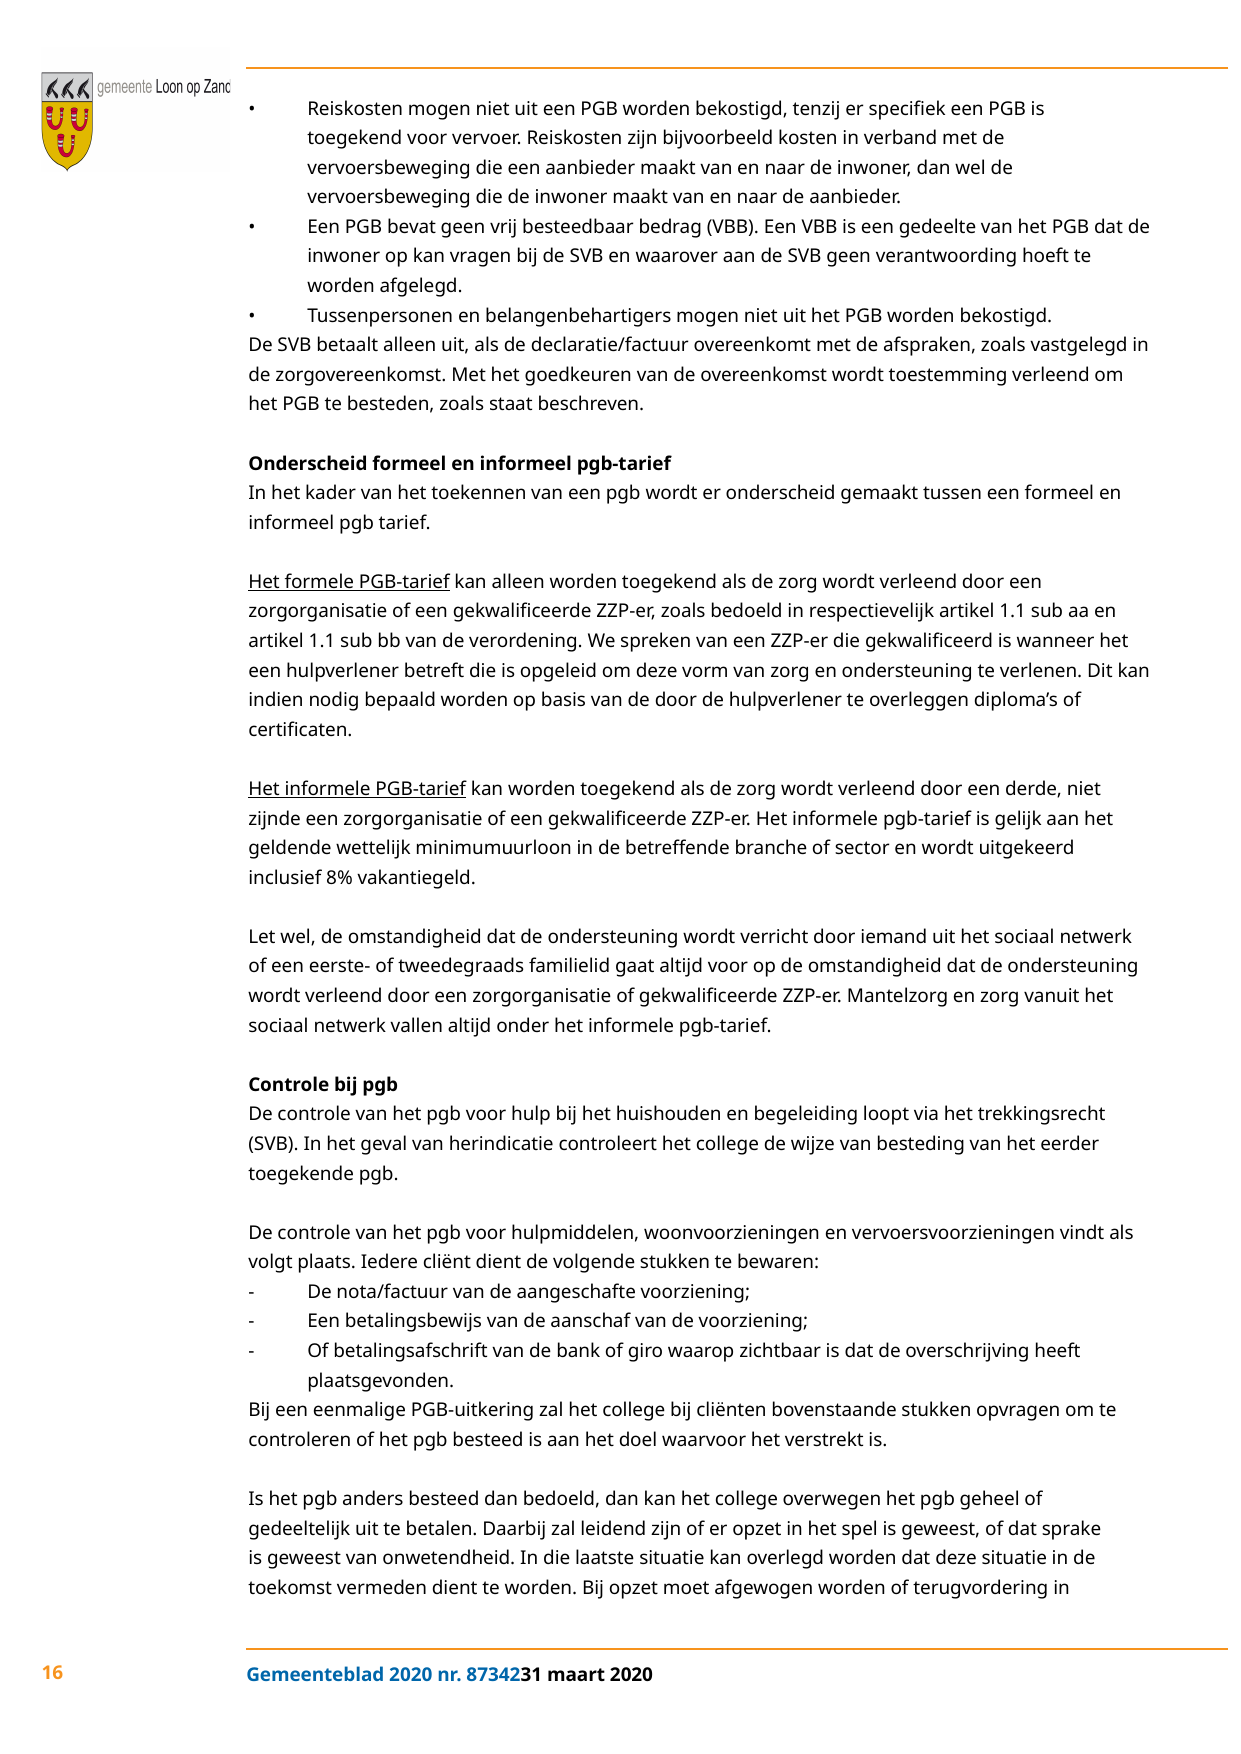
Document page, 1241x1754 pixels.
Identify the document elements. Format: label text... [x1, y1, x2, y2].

text controleren of het pgb besteed is aan het doel waarvoor het verstrekt is. [248, 1426, 1152, 1452]
text gedeeltelijk uit te betalen. Daarbij zal leidend zijn of er opzet in het spel is geweest, of dat sprake [248, 1515, 1152, 1541]
text Het formele PGB-tarief kan alleen worden toegekend als de zorg wordt verleend door een zorgorganisatie of een gekwalificeerde ZZP-er, zoals bedoeld in respectievelijk artikel 1.1 sub aa en artikel 1.1 sub bb van de verordening. We spreken van een ZZP-er die gekwalificeerd is wanneer het een hulpverlener betreft die is opgeleid om deze vorm van zorg en ondersteuning te verlenen. Dit kan indien nodig bepaald worden op basis van de door de hulpverlener te overleggen diploma’s of certificaten. [248, 568, 1152, 742]
text toekomst vermeden dient te worden. Bij opzet moet afgewogen worden of terugvordering in [248, 1574, 1152, 1600]
text Let wel, de omstandigheid dat de ondersteuning wordt verricht door iemand uit het sociaal netwerk of een eerste- of tweedegraads familielid gaat altijd voor op de omstandigheid dat de ondersteuning wordt verleend door een zorgorganisatie of gekwalificeerde ZZP-er. Mantelzorg en zorg vanuit het sociaal netwerk vallen altijd onder het informele pgb-tarief. [248, 923, 1152, 1038]
list Of betalingsafschrift van de bank of giro waarop zichtbaar is dat de overschrijving heeft plaatsgevonden. [248, 1337, 1152, 1393]
text De controle van het pgb voor hulpmiddelen, woonvoorzieningen en vervoersvoorzieningen vindt als volgt plaats. Iedere cliënt dient de volgende stukken te bewaren: [248, 1219, 1152, 1274]
list Een betalingsbewijs van de aanschaf van de voorziening; [248, 1308, 1152, 1333]
text In het kader van het toekennen van een pgb wordt er onderscheid gemaakt tussen een formeel en informeel pgb tarief. [248, 479, 1152, 535]
text Het informele PGB-tarief kan worden toegekend als de zorg wordt verleend door een derde, niet zijnde een zorgorganisatie of een gekwalificeerde ZZP-er. Het informele pgb-tarief is gelijk aan het geldende wettelijk minimumuurloon in de betreffende branche of sector en wordt uitgekeerd inclusief 8% vakantiegeld. [248, 775, 1152, 890]
text Is het pgb anders besteed dan bedoeld, dan kan het college overwegen het pgb geheel of [248, 1485, 1152, 1511]
list toegekend voor vervoer. Reiskosten zijn bijvoorbeeld kosten in verband met de [248, 124, 1152, 150]
picture [41, 47, 231, 172]
list vervoersbeweging die de inwoner maakt van en naar de aanbieder. [248, 183, 1152, 209]
text De SVB betaalt alleen uit, als de declaratie/factuur overeenkomt met de afspraken, zoals vastgelegd in de zorgovereenkomst. Met het goedkeuren van de overeenkomst wordt toestemming verleend om het PGB te besteden, zoals staat beschreven. [248, 331, 1152, 416]
list Tussenpersonen en belangenbehartigers mogen niet uit het PGB worden bekostigd. [248, 302, 1152, 328]
list vervoersbeweging die een aanbieder maakt van en naar de inwoner, dan wel de [248, 154, 1152, 180]
list Een PGB bevat geen vrij besteedbaar bedrag (VBB). Een VBB is een gedeelte van het PGB dat de inwoner op kan vragen bij de SVB en waarover aan de SVB geen verantwoording hoeft te worden afgelegd. [248, 213, 1152, 298]
text is geweest van onwetendheid. In die laatste situatie kan overlegd worden dat deze situatie in de [248, 1544, 1152, 1570]
text Controle bij pgb [248, 1071, 1152, 1097]
text De controle van het pgb voor hulp bij het huishouden en begeleiding loopt via het trekkingsrecht (SVB). In het geval van herindicatie controleert het college de wijze van besteding van het eerder toegekende pgb. [248, 1101, 1152, 1186]
list Reiskosten mogen niet uit een PGB worden bekostigd, tenzij er specifiek een PGB is [248, 95, 1152, 121]
list De nota/factuur van de aangeschafte voorziening; [248, 1278, 1152, 1304]
text Bij een eenmalige PGB-uitkering zal het college bij cliënten bovenstaande stukken opvragen om te [248, 1396, 1152, 1422]
text Onderscheid formeel en informeel pgb-tarief [248, 450, 1152, 476]
